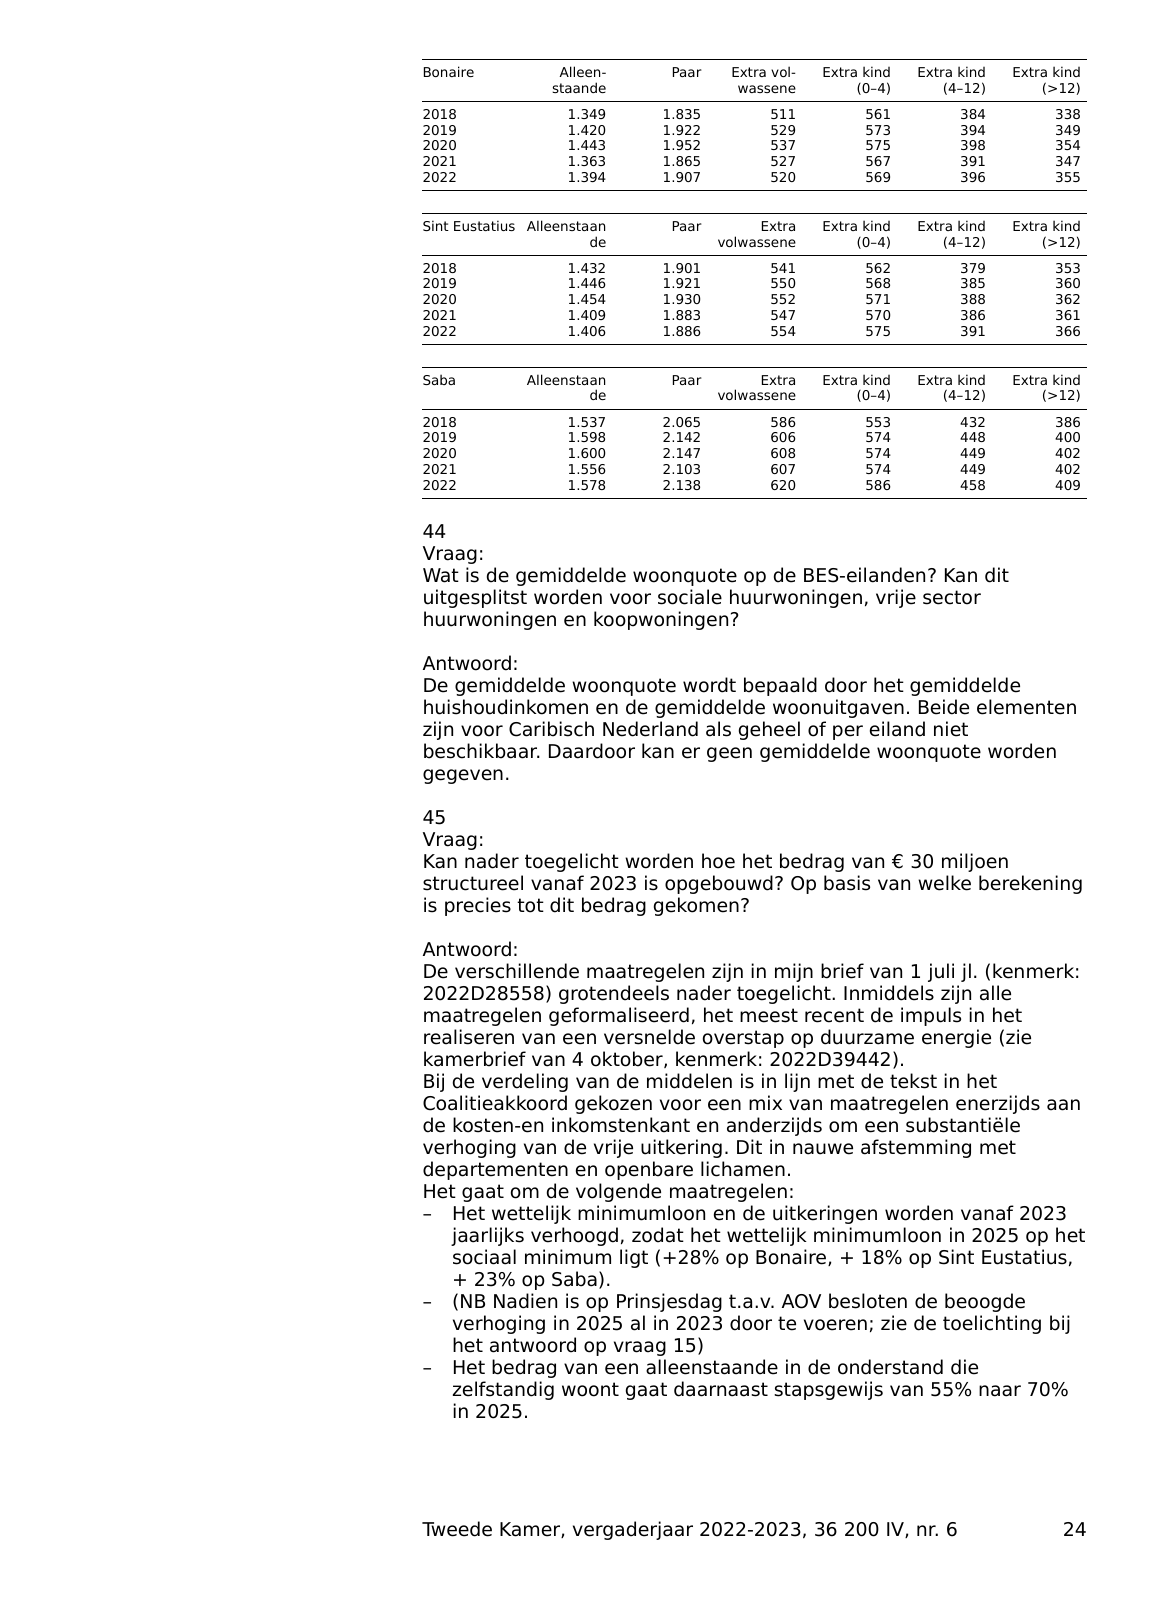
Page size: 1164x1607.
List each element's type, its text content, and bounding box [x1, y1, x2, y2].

table_cell 402 [992, 446, 1087, 462]
table_cell 391 [897, 324, 992, 344]
table_cell 449 [897, 446, 992, 462]
table_header Paar [612, 368, 707, 409]
table_cell 586 [707, 410, 802, 430]
table_cell 1.349 [517, 102, 612, 122]
table_cell 607 [707, 462, 802, 477]
table_cell 574 [802, 446, 897, 462]
table_cell 347 [992, 154, 1087, 169]
table_cell 1.454 [517, 292, 612, 308]
table_header Extra kind (0–4) [802, 214, 897, 255]
table_cell 1.886 [612, 324, 707, 344]
table_cell 2022 [422, 477, 517, 498]
table_header Extra kind (4–12) [897, 214, 992, 255]
table_header Extra kind (>12) [992, 214, 1087, 255]
text De verschillende maatregelen zijn in mijn brief van 1 juli jl. (kenmerk: 2022D28558) grotendeels nader toegelicht. Inmiddels zijn alle maatregelen geformaliseerd, het meest recent de impuls in het realiseren van een versnelde overstap op duurzame energie (zie kamerbrief van 4 oktober, kenmerk: 2022D39442). [422, 961, 1087, 1071]
table_cell 384 [897, 102, 992, 122]
table_cell 2022 [422, 170, 517, 190]
table_cell 385 [897, 276, 992, 292]
table_header Extra kind (4–12) [897, 368, 992, 409]
table_cell 400 [992, 430, 1087, 446]
table_cell 1.409 [517, 308, 612, 323]
table_cell 1.443 [517, 138, 612, 154]
text – (NB Nadien is op Prinsjesdag t.a.v. AOV besloten de beoogde verhoging in 2025 al in 2023 door te voeren; zie de toelichting bij het antwoord op vraag 15) [422, 1291, 1087, 1357]
table_cell 394 [897, 123, 992, 138]
table_cell 575 [802, 138, 897, 154]
table_cell 361 [992, 308, 1087, 323]
table_cell 574 [802, 430, 897, 446]
table_cell 349 [992, 123, 1087, 138]
table_cell 366 [992, 324, 1087, 344]
table_cell 1.930 [612, 292, 707, 308]
text Bij de verdeling van de middelen is in lijn met de tekst in het Coalitieakkoord gekozen voor een mix van maatregelen enerzijds aan de kosten-en inkomstenkant en anderzijds om een substantiële verhoging van de vrije uitkering. Dit in nauwe afstemming met departementen en openbare lichamen. [422, 1071, 1087, 1181]
table_cell 386 [897, 308, 992, 323]
table_cell 1.883 [612, 308, 707, 323]
table_cell 570 [802, 308, 897, 323]
table_cell 2020 [422, 292, 517, 308]
table_header Paar [612, 60, 707, 101]
table_cell 1.865 [612, 154, 707, 169]
table_cell 2.103 [612, 462, 707, 477]
table_header Extra kind (>12) [992, 368, 1087, 409]
table_cell 575 [802, 324, 897, 344]
table_cell 2018 [422, 102, 517, 122]
table_header Extra kind (0–4) [802, 60, 897, 101]
table_cell 2.142 [612, 430, 707, 446]
text 45 [422, 807, 1087, 829]
table_cell 2021 [422, 462, 517, 477]
table_cell 458 [897, 477, 992, 498]
table_header Saba [422, 368, 517, 409]
table_cell 520 [707, 170, 802, 190]
table_header Alleen-staande [517, 60, 612, 101]
table_header Bonaire [422, 60, 517, 101]
table_cell 2021 [422, 308, 517, 323]
table_header Alleenstaande [517, 214, 612, 255]
table_cell 529 [707, 123, 802, 138]
table_cell 562 [802, 256, 897, 276]
text Het gaat om de volgende maatregelen: [422, 1181, 1087, 1203]
text Vraag: [422, 829, 1087, 851]
table_cell 554 [707, 324, 802, 344]
table_cell 2.138 [612, 477, 707, 498]
table_cell 409 [992, 477, 1087, 498]
table_header Sint Eustatius [422, 214, 517, 255]
table_cell 449 [897, 462, 992, 477]
table_cell 388 [897, 292, 992, 308]
text Antwoord: [422, 939, 1087, 961]
text – Het bedrag van een alleenstaande in de onderstand die zelfstandig woont gaat daarnaast stapsgewijs van 55% naar 70% in 2025. [422, 1357, 1087, 1423]
table_cell 567 [802, 154, 897, 169]
table_cell 391 [897, 154, 992, 169]
table_cell 1.537 [517, 410, 612, 430]
table_header Extra volwassene [707, 214, 802, 255]
table_cell 2018 [422, 256, 517, 276]
text – Het wettelijk minimumloon en de uitkeringen worden vanaf 2023 jaarlijks verhoogd, zodat het wettelijk minimumloon in 2025 op het sociaal minimum ligt (+28% op Bonaire, + 18% op Sint Eustatius, + 23% op Saba). [422, 1203, 1087, 1291]
table_cell 1.556 [517, 462, 612, 477]
table_header Extra kind (4–12) [897, 60, 992, 101]
table_header Alleenstaande [517, 368, 612, 409]
text 44 [422, 521, 1087, 543]
table_cell 620 [707, 477, 802, 498]
table_cell 432 [897, 410, 992, 430]
table_cell 448 [897, 430, 992, 446]
table_cell 386 [992, 410, 1087, 430]
table_header Extra volwassene [707, 368, 802, 409]
table_cell 1.363 [517, 154, 612, 169]
table_cell 1.578 [517, 477, 612, 498]
table_cell 1.420 [517, 123, 612, 138]
table_cell 396 [897, 170, 992, 190]
table_cell 1.952 [612, 138, 707, 154]
table_cell 1.406 [517, 324, 612, 344]
table_cell 527 [707, 154, 802, 169]
table_cell 2019 [422, 276, 517, 292]
table_header Extra kind (>12) [992, 60, 1087, 101]
table_cell 511 [707, 102, 802, 122]
table_cell 1.922 [612, 123, 707, 138]
table_cell 2022 [422, 324, 517, 344]
table_cell 541 [707, 256, 802, 276]
table_cell 1.600 [517, 446, 612, 462]
text Antwoord: [422, 653, 1087, 675]
table_cell 553 [802, 410, 897, 430]
table_cell 2021 [422, 154, 517, 169]
text Wat is de gemiddelde woonquote op de BES-eilanden? Kan dit uitgesplitst worden voor sociale huurwoningen, vrije sector huurwoningen en koopwoningen? [422, 565, 1087, 631]
table_cell 552 [707, 292, 802, 308]
table_cell 2018 [422, 410, 517, 430]
text De gemiddelde woonquote wordt bepaald door het gemiddelde huishoudinkomen en de gemiddelde woonuitgaven. Beide elementen zijn voor Caribisch Nederland als geheel of per eiland niet beschikbaar. Daardoor kan er geen gemiddelde woonquote worden gegeven. [422, 675, 1087, 785]
text Kan nader toegelicht worden hoe het bedrag van € 30 miljoen structureel vanaf 2023 is opgebouwd? Op basis van welke berekening is precies tot dit bedrag gekomen? [422, 851, 1087, 917]
table_cell 2019 [422, 123, 517, 138]
table_cell 550 [707, 276, 802, 292]
table_cell 402 [992, 462, 1087, 477]
table_cell 568 [802, 276, 897, 292]
table_cell 1.394 [517, 170, 612, 190]
table_cell 574 [802, 462, 897, 477]
text Vraag: [422, 543, 1087, 565]
table_cell 398 [897, 138, 992, 154]
table_header Extra vol-wassene [707, 60, 802, 101]
table_cell 2.065 [612, 410, 707, 430]
table_cell 338 [992, 102, 1087, 122]
table_cell 537 [707, 138, 802, 154]
table_cell 355 [992, 170, 1087, 190]
table_cell 2020 [422, 446, 517, 462]
table_cell 1.432 [517, 256, 612, 276]
table_cell 547 [707, 308, 802, 323]
table_cell 1.901 [612, 256, 707, 276]
table_header Paar [612, 214, 707, 255]
table_cell 561 [802, 102, 897, 122]
table_cell 360 [992, 276, 1087, 292]
table_cell 608 [707, 446, 802, 462]
table_cell 2.147 [612, 446, 707, 462]
table_cell 1.835 [612, 102, 707, 122]
table_cell 569 [802, 170, 897, 190]
table_cell 2019 [422, 430, 517, 446]
table_cell 1.921 [612, 276, 707, 292]
table_cell 354 [992, 138, 1087, 154]
table_cell 362 [992, 292, 1087, 308]
table_cell 1.907 [612, 170, 707, 190]
table_cell 1.598 [517, 430, 612, 446]
table_cell 606 [707, 430, 802, 446]
table_cell 379 [897, 256, 992, 276]
table_cell 353 [992, 256, 1087, 276]
table_cell 573 [802, 123, 897, 138]
table_cell 571 [802, 292, 897, 308]
table_cell 586 [802, 477, 897, 498]
table_header Extra kind (0–4) [802, 368, 897, 409]
table_cell 2020 [422, 138, 517, 154]
table_cell 1.446 [517, 276, 612, 292]
